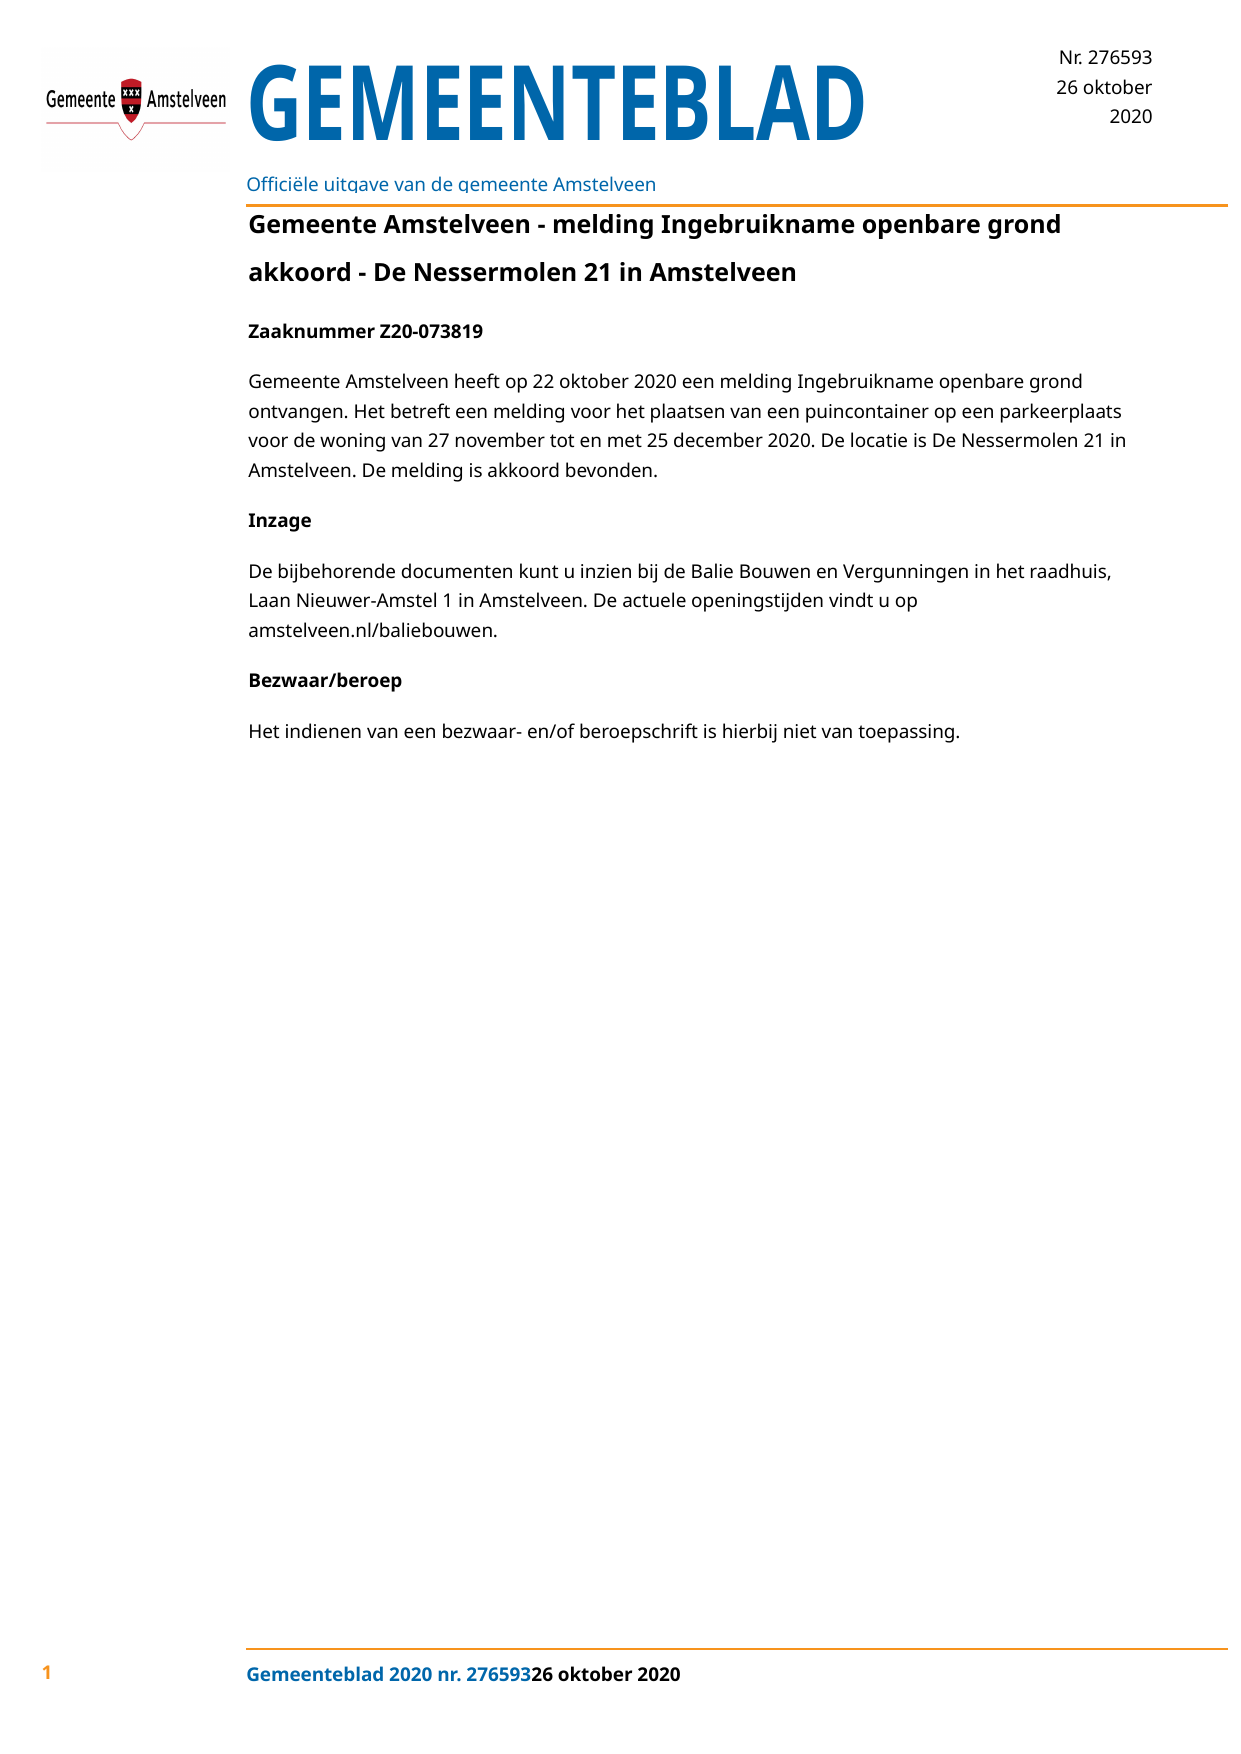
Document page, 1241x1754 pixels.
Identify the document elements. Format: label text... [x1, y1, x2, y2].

text De bijbehorende documenten kunt u inzien bij de Balie Bouwen en Vergunningen in het raadhuis, Laan Nieuwer-Amstel 1 in Amstelveen. De actuele openingstijden vindt u op amstelveen.nl/baliebouwen. [248, 558, 1152, 643]
text Inzage [248, 507, 1152, 533]
text Gemeente Amstelveen heeft op 22 oktober 2020 een melding Ingebruikname openbare grond ontvangen. Het betreft een melding voor het plaatsen van een puincontainer op een parkeerplaats voor de woning van 27 november tot en met 25 december 2020. De locatie is De Nessermolen 21 in Amstelveen. De melding is akkoord bevonden. [248, 368, 1152, 483]
text Het indienen van een bezwaar- en/of beroepschrift is hierbij niet van toepassing. [248, 718, 1152, 744]
text Zaaknummer Z20-073819 [248, 318, 1152, 344]
picture [41, 47, 231, 172]
text Gemeente Amstelveen - melding Ingebruikname openbare grond akkoord - De Nessermolen 21 in Amstelveen [248, 207, 1152, 288]
text Bezwaar/beroep [248, 667, 1152, 693]
